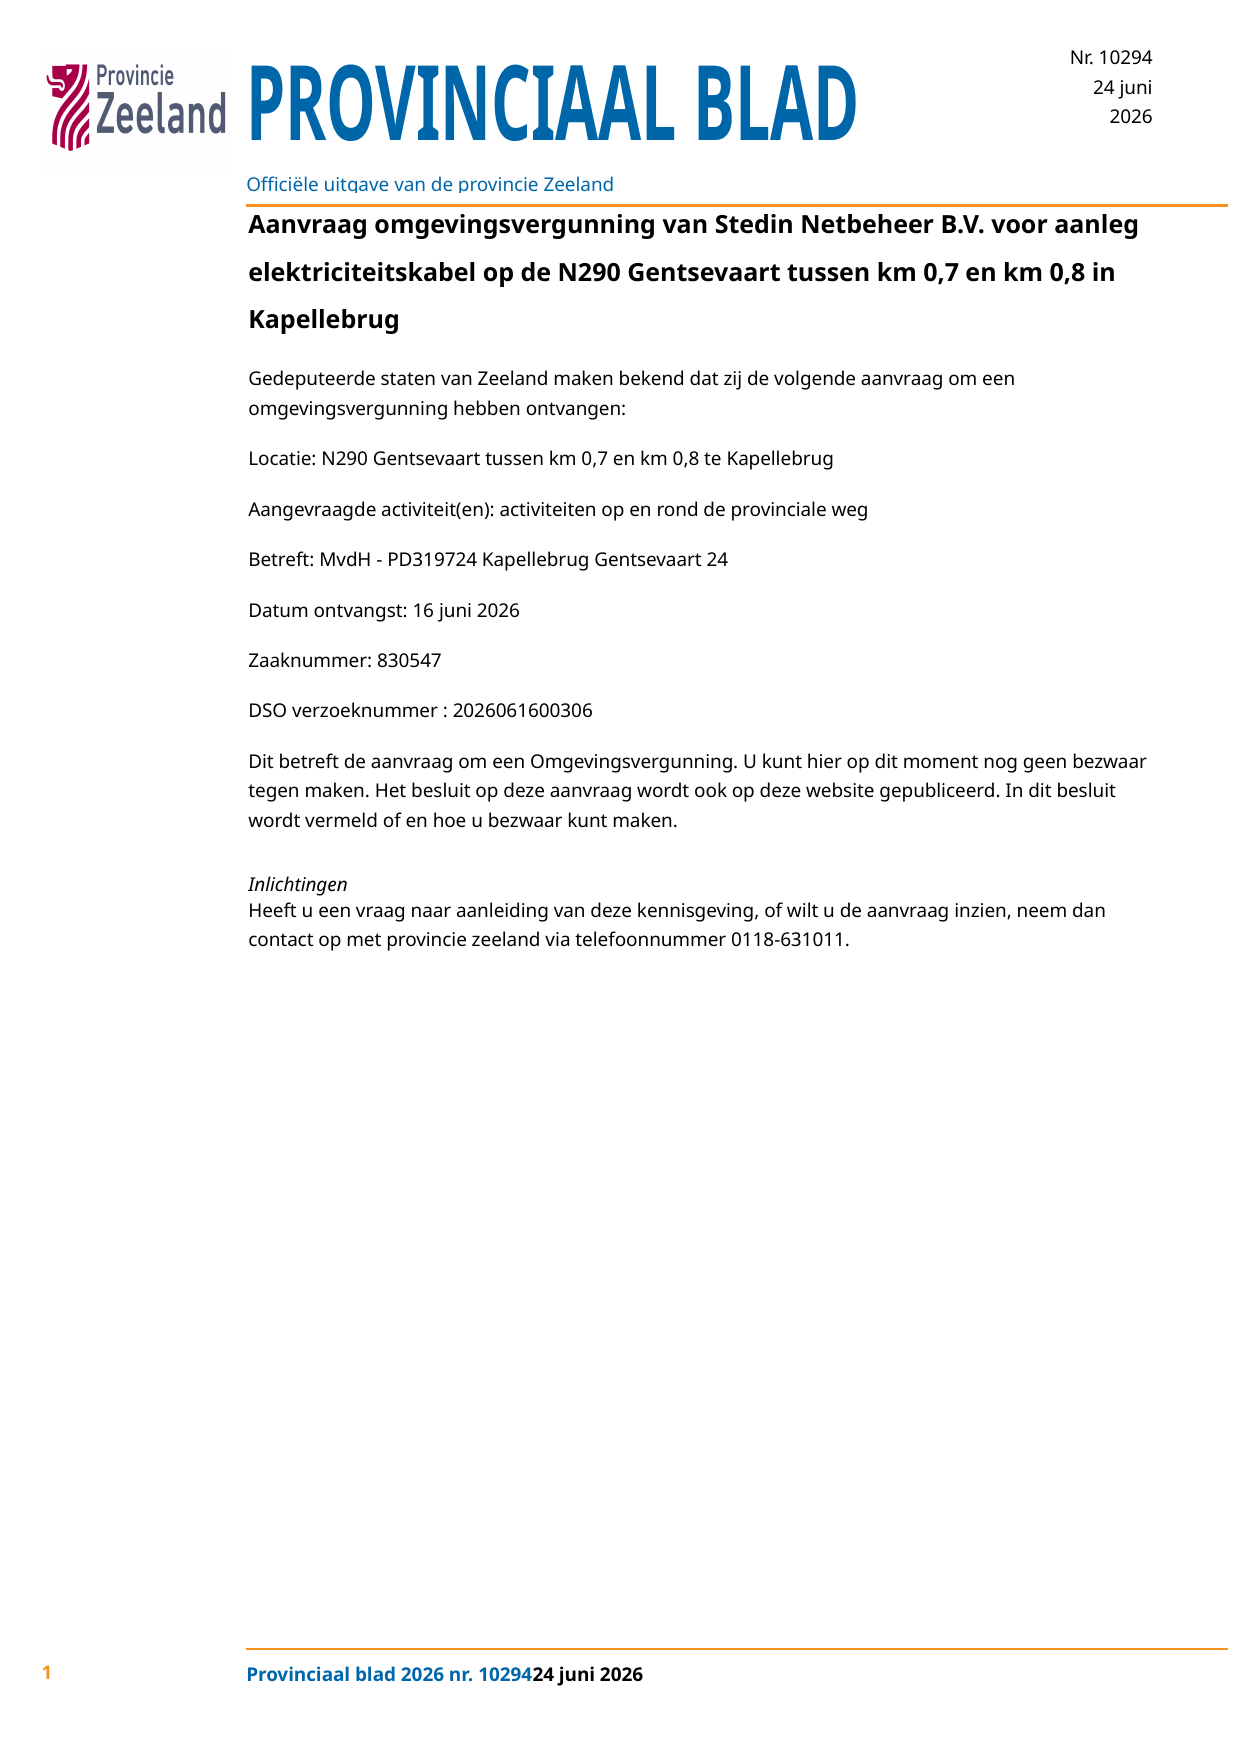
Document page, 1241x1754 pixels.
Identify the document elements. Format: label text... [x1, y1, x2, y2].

text Inlichtingen [248, 871, 1152, 897]
text Heeft u een vraag naar aanleiding van deze kennisgeving, of wilt u de aanvraag inzien, neem dan contact op met provincie zeeland via telefoonnummer 0118-631011. [248, 897, 1152, 952]
text Zaaknummer: 830547 [248, 647, 1152, 673]
text Aangevraagde activiteit(en): activiteiten op en rond de provinciale weg [248, 496, 1152, 522]
text Aanvraag omgevingsvergunning van Stedin Netbeheer B.V. voor aanleg elektriciteitskabel op de N290 Gentsevaart tussen km 0,7 en km 0,8 in Kapellebrug [248, 207, 1152, 336]
text Betreft: MvdH - PD319724 Kapellebrug Gentsevaart 24 [248, 546, 1152, 572]
text Dit betreft de aanvraag om een Omgevingsvergunning. U kunt hier op dit moment nog geen bezwaar tegen maken. Het besluit op deze aanvraag wordt ook op deze website gepubliceerd. In dit besluit wordt vermeld of en hoe u bezwaar kunt maken. [248, 748, 1152, 833]
picture [41, 47, 231, 172]
text Gedeputeerde staten van Zeeland maken bekend dat zij de volgende aanvraag om een omgevingsvergunning hebben ontvangen: [248, 366, 1152, 421]
text Datum ontvangst: 16 juni 2026 [248, 597, 1152, 622]
text Locatie: N290 Gentsevaart tussen km 0,7 en km 0,8 te Kapellebrug [248, 446, 1152, 471]
text DSO verzoeknummer : 2026061600306 [248, 698, 1152, 723]
